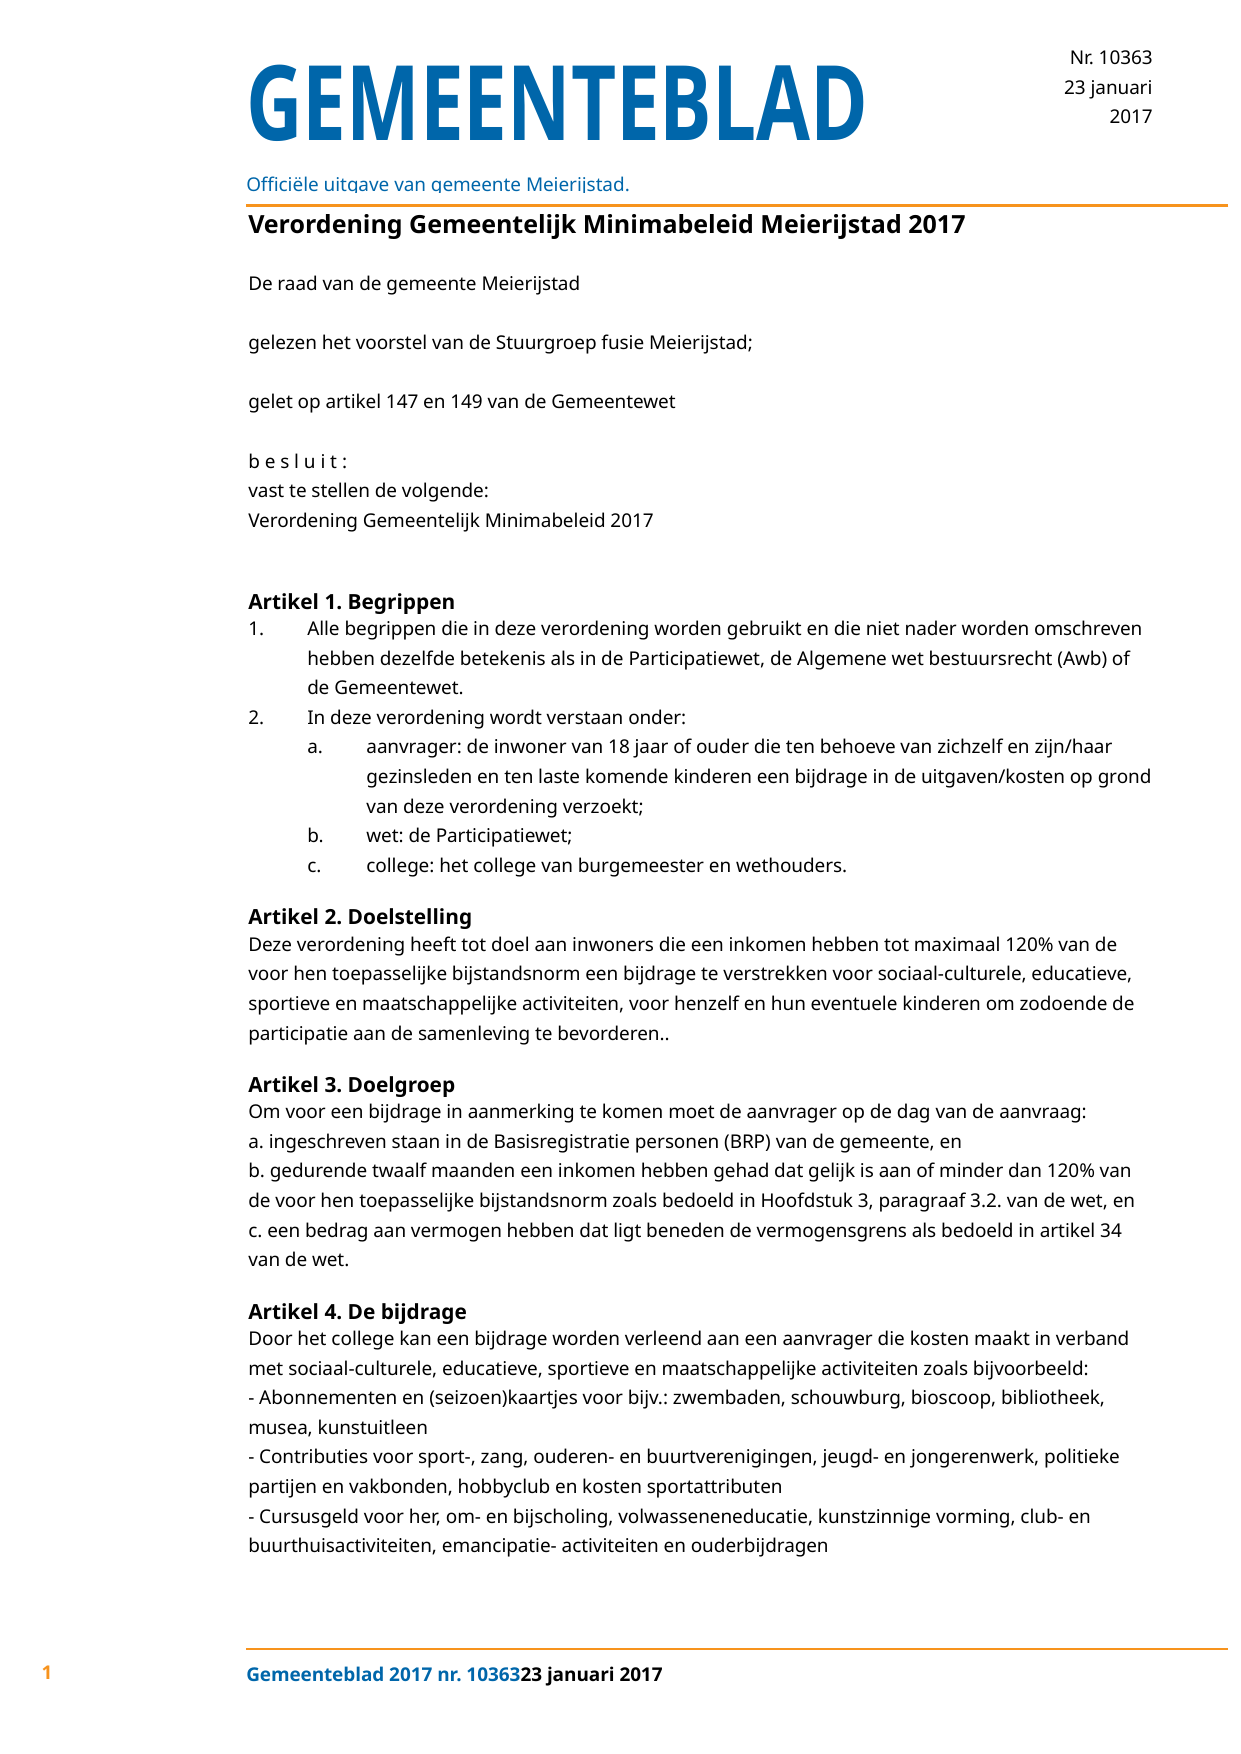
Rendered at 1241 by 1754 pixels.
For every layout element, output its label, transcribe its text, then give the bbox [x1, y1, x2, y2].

list In deze verordening wordt verstaan onder: [248, 704, 1152, 730]
text De raad van de gemeente Meierijstad [248, 270, 1152, 296]
text - Abonnementen en (seizoen)kaartjes voor bijv.: zwembaden, schouwburg, bioscoop, bibliotheek, musea, kunstuitleen [248, 1384, 1152, 1440]
list wet: de Participatiewet; [307, 822, 1152, 848]
text a. ingeschreven staan in de Basisregistratie personen (BRP) van de gemeente, en [248, 1128, 1152, 1154]
text Door het college kan een bijdrage worden verleend aan een aanvrager die kosten maakt in verband met sociaal-culturele, educatieve, sportieve en maatschappelijke activiteiten zoals bijvoorbeeld: [248, 1325, 1152, 1381]
text vast te stellen de volgende: [248, 477, 1152, 503]
text Verordening Gemeentelijk Minimabeleid Meierijstad 2017 [248, 207, 1152, 241]
text Artikel 3. Doelgroep [248, 1070, 1152, 1098]
text Verordening Gemeentelijk Minimabeleid 2017 [248, 507, 1152, 533]
text b e s l u i t : [248, 448, 1152, 473]
text b. gedurende twaalf maanden een inkomen hebben gehad dat gelijk is aan of minder dan 120% van de voor hen toepasselijke bijstandsnorm zoals bedoeld in Hoofdstuk 3, paragraaf 3.2. van de wet, en [248, 1158, 1152, 1213]
text Deze verordening heeft tot doel aan inwoners die een inkomen hebben tot maximaal 120% van de voor hen toepasselijke bijstandsnorm een bijdrage te verstrekken voor sociaal-culturele, educatieve, sportieve en maatschappelijke activiteiten, voor henzelf en hun eventuele kinderen om zodoende de participatie aan de samenleving te bevorderen.. [248, 931, 1152, 1045]
list college: het college van burgemeester en wethouders. [307, 852, 1152, 878]
text gelet op artikel 147 en 149 van de Gemeentewet [248, 389, 1152, 414]
list Alle begrippen die in deze verordening worden gebruikt en die niet nader worden omschreven hebben dezelfde betekenis als in de Participatiewet, de Algemene wet bestuursrecht (Awb) of de Gemeentewet. [248, 615, 1152, 700]
text c. een bedrag aan vermogen hebben dat ligt beneden de vermogensgrens als bedoeld in artikel 34 van de wet. [248, 1217, 1152, 1272]
text Artikel 1. Begrippen [248, 587, 1152, 615]
list aanvrager: de inwoner van 18 jaar of ouder die ten behoeve van zichzelf en zijn/haar gezinsleden en ten laste komende kinderen een bijdrage in de uitgaven/kosten op grond van deze verordening verzoekt; [307, 734, 1152, 819]
text Artikel 2. Doelstelling [248, 902, 1152, 931]
text - Contributies voor sport-, zang, ouderen- en buurtverenigingen, jeugd- en jongerenwerk, politieke partijen en vakbonden, hobbyclub en kosten sportattributen [248, 1444, 1152, 1499]
text gelezen het voorstel van de Stuurgroep fusie Meierijstad; [248, 329, 1152, 355]
text Om voor een bijdrage in aanmerking te komen moet de aanvrager op de dag van de aanvraag: [248, 1098, 1152, 1124]
picture [41, 47, 231, 172]
text - Cursusgeld voor her, om- en bijscholing, volwasseneneducatie, kunstzinnige vorming, club- en buurthuisactiviteiten, emancipatie- activiteiten en ouderbijdragen [248, 1503, 1152, 1558]
text Artikel 4. De bijdrage [248, 1297, 1152, 1325]
